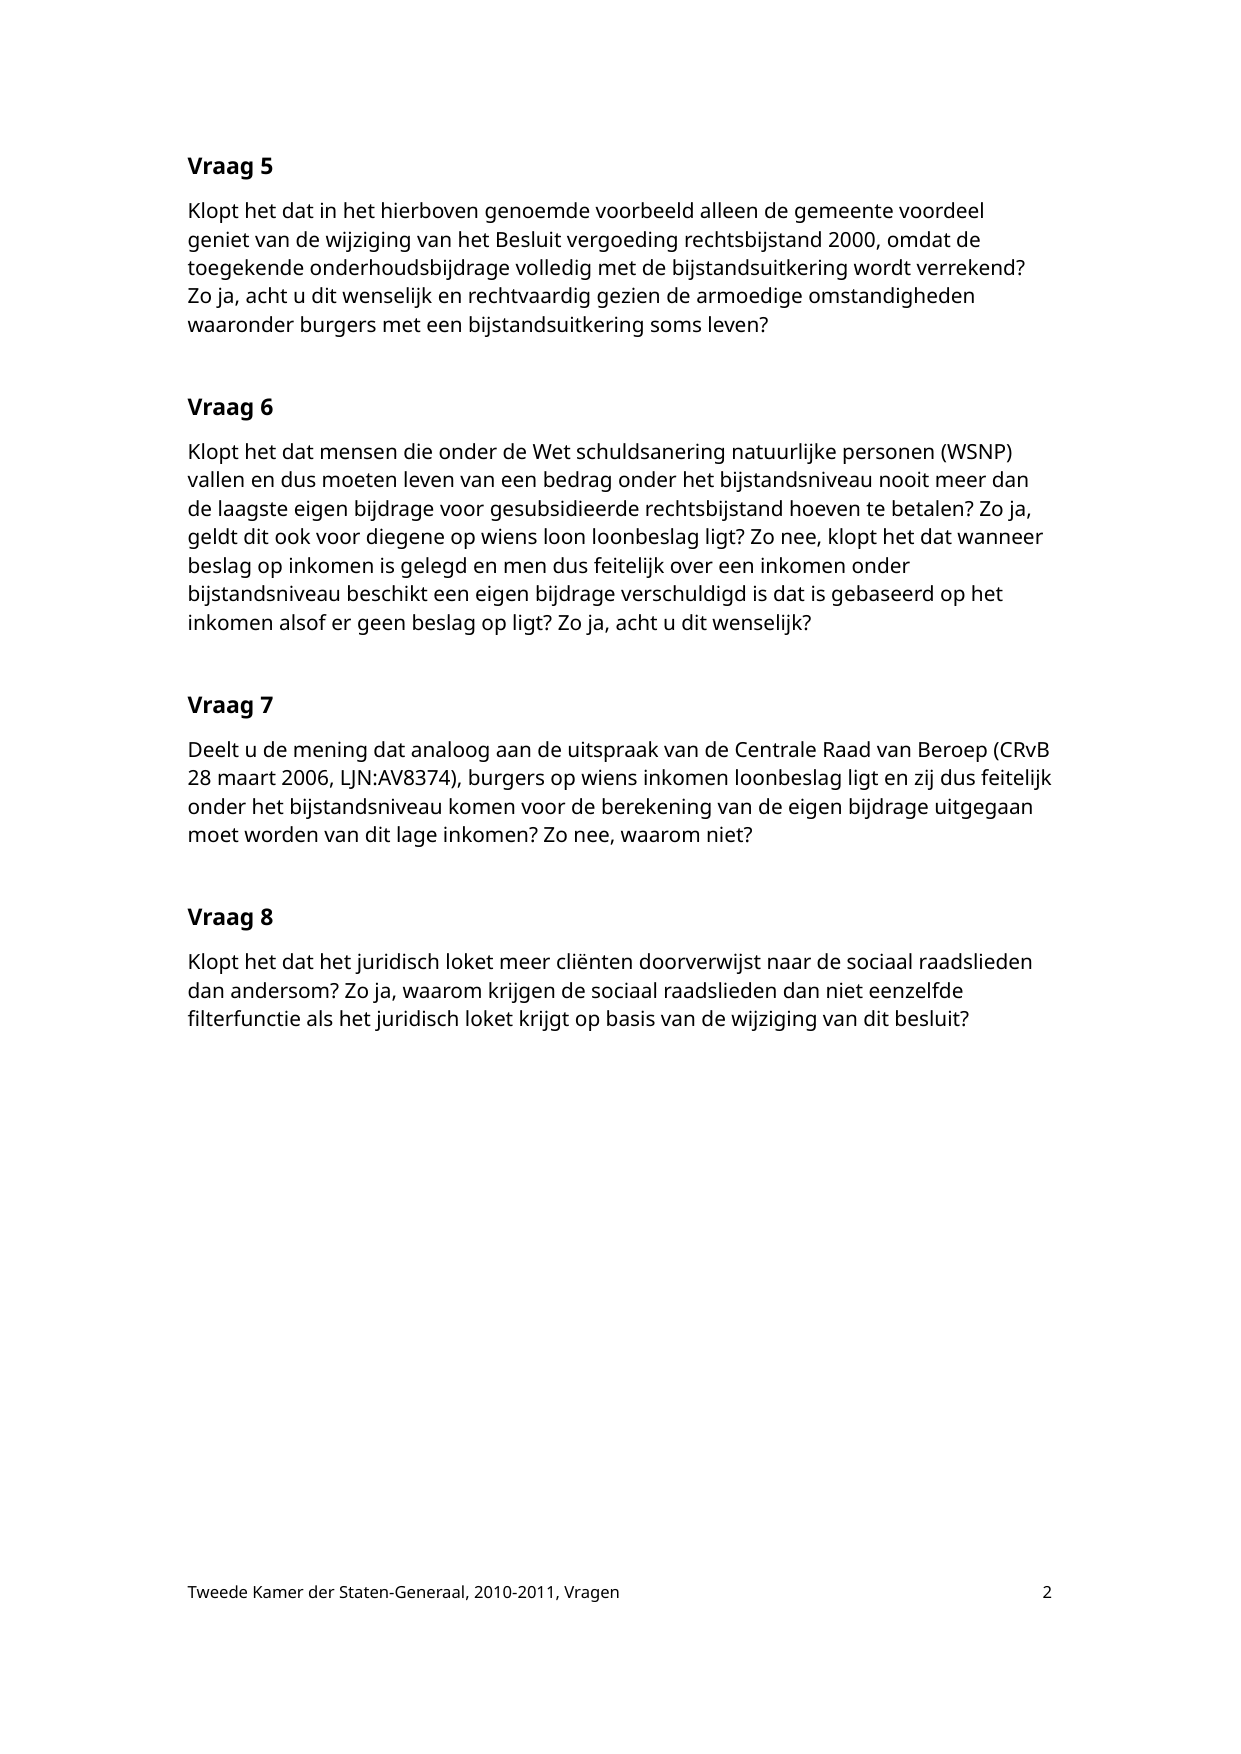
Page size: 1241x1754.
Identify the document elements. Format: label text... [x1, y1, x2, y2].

text Klopt het dat mensen die onder de Wet schuldsanering natuurlijke personen (WSNP) vallen en dus moeten leven van een bedrag onder het bijstandsniveau nooit meer dan de laagste eigen bijdrage voor gesubsidieerde rechtsbijstand hoeven te betalen? Zo ja, geldt dit ook voor diegene op wiens loon loonbeslag ligt? Zo nee, klopt het dat wanneer beslag op inkomen is gelegd en men dus feitelijk over een inkomen onder bijstandsniveau beschikt een eigen bijdrage verschuldigd is dat is gebaseerd op het inkomen alsof er geen beslag op ligt? Zo ja, acht u dit wenselijk? [187, 437, 1053, 636]
text Klopt het dat het juridisch loket meer cliënten doorverwijst naar de sociaal raadslieden dan andersom? Zo ja, waarom krijgen de sociaal raadslieden dan niet eenzelfde filterfunctie als het juridisch loket krijgt op basis van de wijziging van dit besluit? [187, 947, 1053, 1033]
text Deelt u de mening dat analoog aan de uitspraak van de Centrale Raad van Beroep (CRvB 28 maart 2006, LJN:AV8374), burgers op wiens inkomen loonbeslag ligt en zij dus feitelijk onder het bijstandsniveau komen voor de berekening van de eigen bijdrage uitgegaan moet worden van dit lage inkomen? Zo nee, waarom niet? [187, 735, 1053, 849]
subtitle Vraag 8 [187, 901, 1053, 932]
subtitle Vraag 6 [187, 391, 1053, 422]
text Klopt het dat in het hierboven genoemde voorbeeld alleen de gemeente voordeel geniet van de wijziging van het Besluit vergoeding rechtsbijstand 2000, omdat de toegekende onderhoudsbijdrage volledig met de bijstandsuitkering wordt verrekend? Zo ja, acht u dit wenselijk en rechtvaardig gezien de armoedige omstandigheden waaronder burgers met een bijstandsuitkering soms leven? [187, 196, 1053, 338]
subtitle Vraag 7 [187, 689, 1053, 720]
subtitle Vraag 5 [187, 150, 1053, 181]
